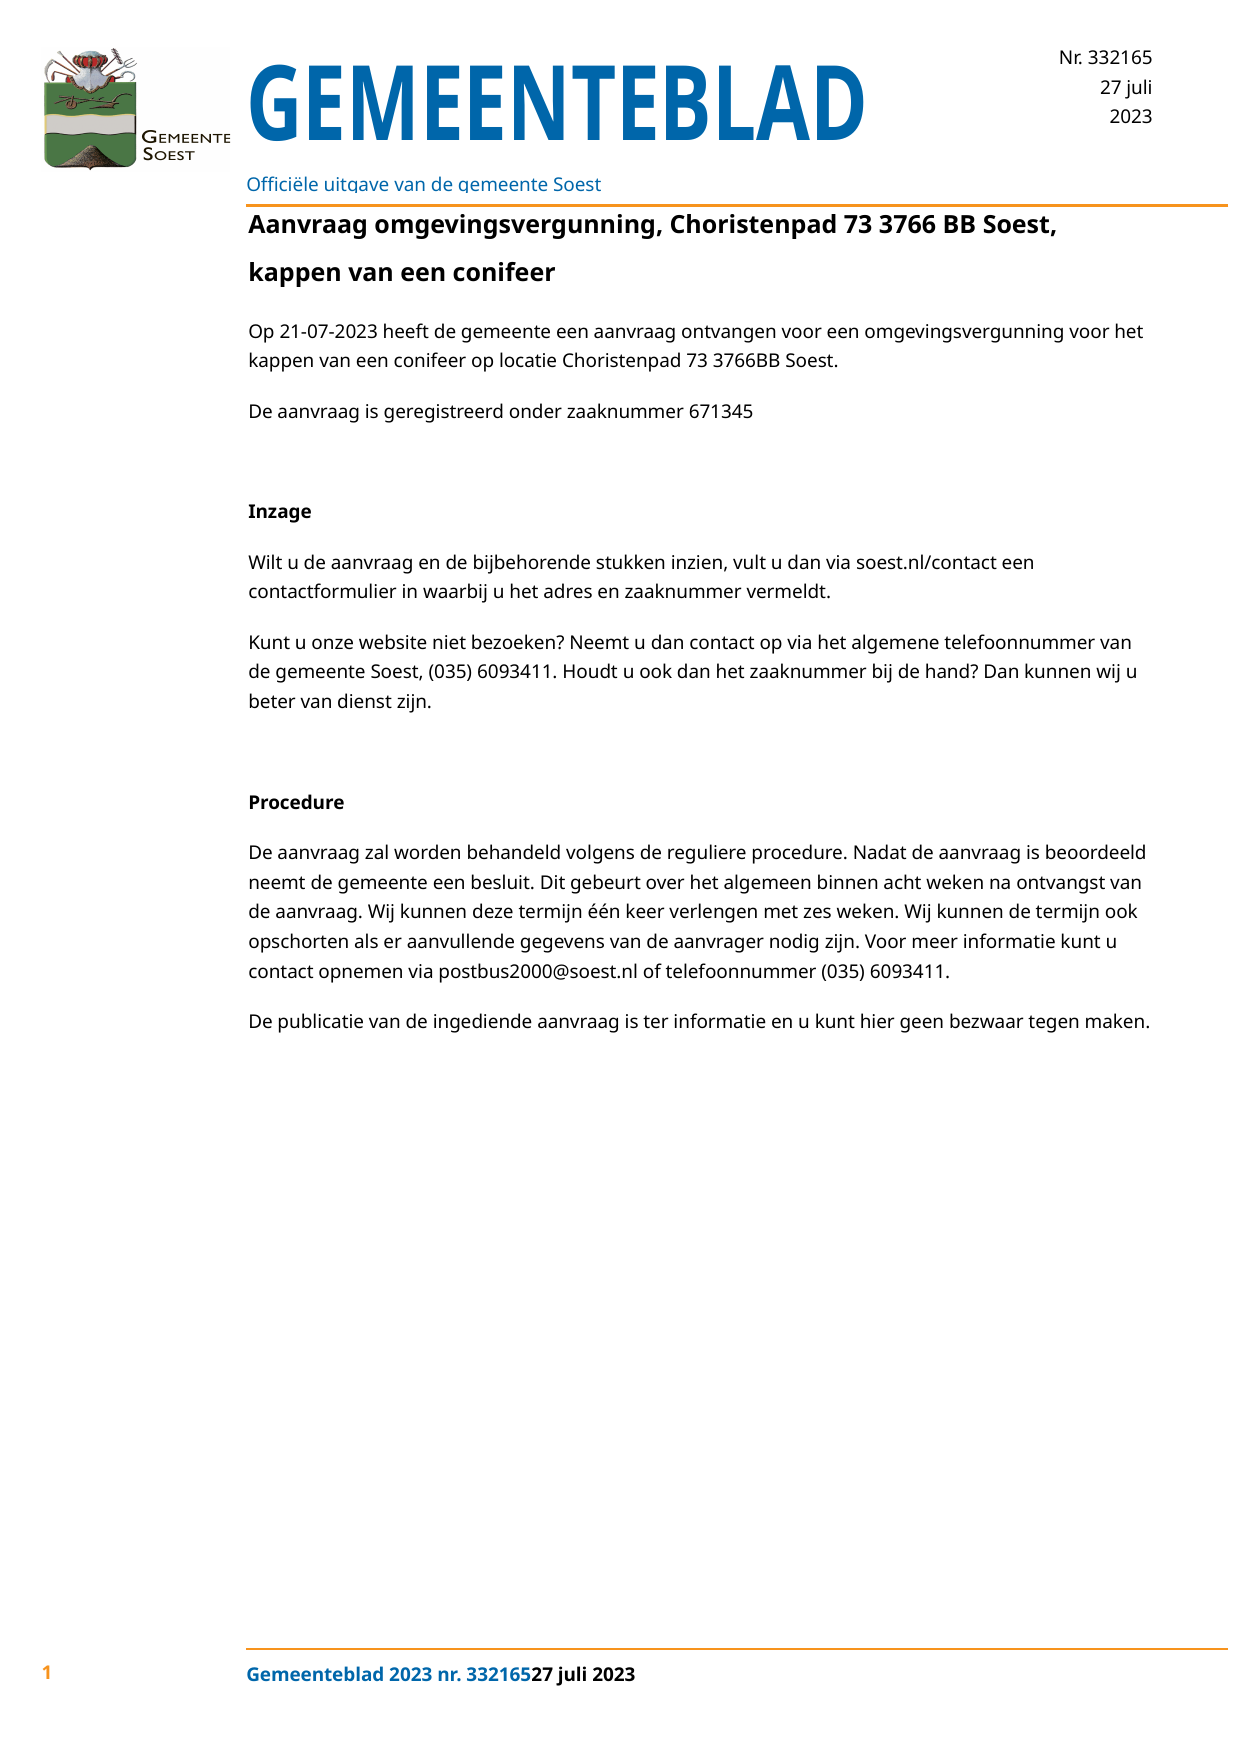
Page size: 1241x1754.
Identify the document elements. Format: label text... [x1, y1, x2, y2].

text De publicatie van de ingediende aanvraag is ter informatie en u kunt hier geen bezwaar tegen maken. [248, 1008, 1152, 1034]
text Kunt u onze website niet bezoeken? Neemt u dan contact op via het algemene telefoonnummer van de gemeente Soest, (035) 6093411. Houdt u ook dan het zaaknummer bij de hand? Dan kunnen wij u beter van dienst zijn. [248, 629, 1152, 714]
picture [41, 47, 231, 172]
text Wilt u de aanvraag en de bijbehorende stukken inzien, vult u dan via soest.nl/contact een contactformulier in waarbij u het adres en zaaknummer vermeldt. [248, 549, 1152, 604]
text Inzage [248, 499, 1152, 524]
text Op 21-07-2023 heeft de gemeente een aanvraag ontvangen voor een omgevingsvergunning voor het kappen van een conifeer op locatie Choristenpad 73 3766BB Soest. [248, 318, 1152, 373]
text Procedure [248, 789, 1152, 815]
text De aanvraag zal worden behandeld volgens de reguliere procedure. Nadat de aanvraag is beoordeeld neemt de gemeente een besluit. Dit gebeurt over het algemeen binnen acht weken na ontvangst van de aanvraag. Wij kunnen deze termijn één keer verlengen met zes weken. Wij kunnen de termijn ook opschorten als er aanvullende gegevens van de aanvrager nodig zijn. Voor meer informatie kunt u contact opnemen via postbus2000@soest.nl of telefoonnummer (035) 6093411. [248, 839, 1152, 984]
text Aanvraag omgevingsvergunning, Choristenpad 73 3766 BB Soest, kappen van een conifeer [248, 207, 1152, 288]
text De aanvraag is geregistreerd onder zaaknummer 671345 [248, 398, 1152, 424]
